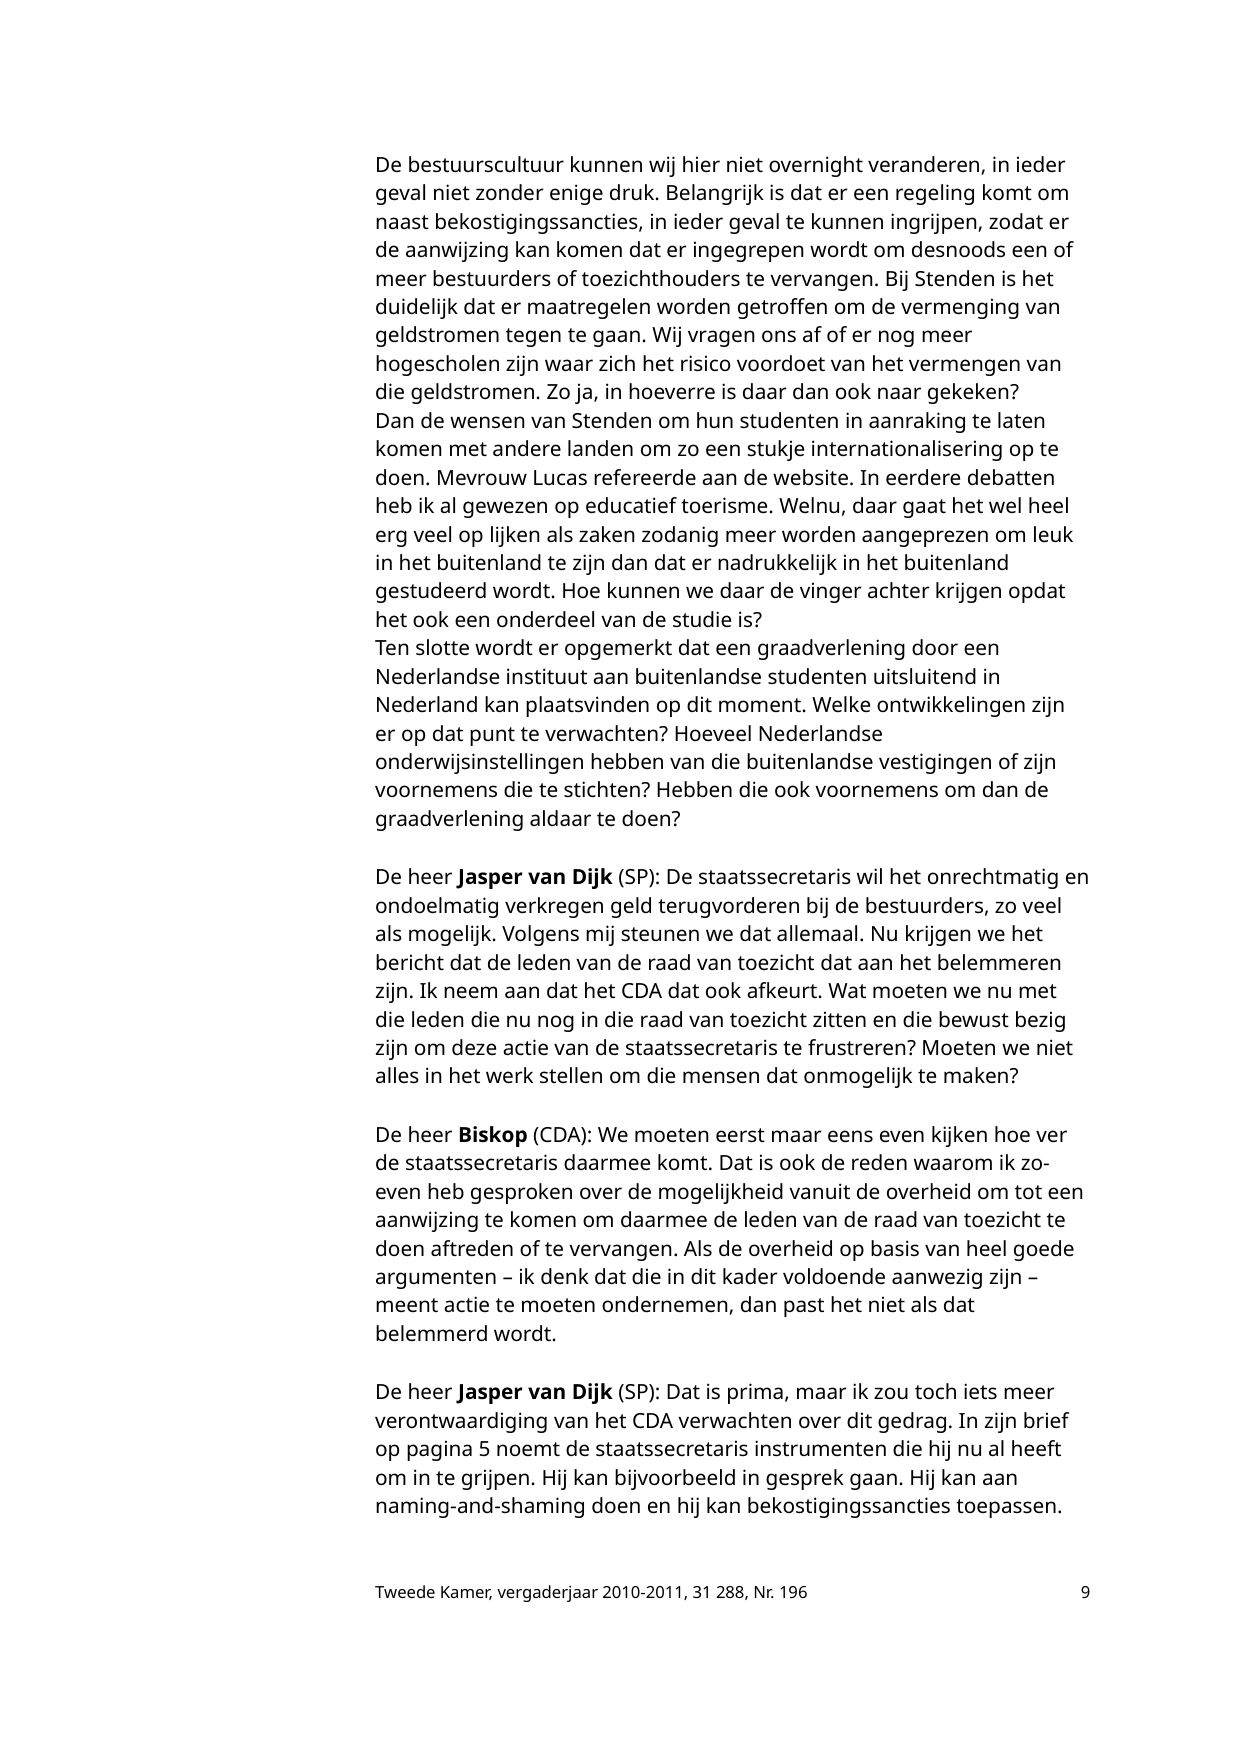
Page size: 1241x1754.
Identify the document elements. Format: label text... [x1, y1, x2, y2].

text De heer Biskop (CDA): We moeten eerst maar eens even kijken hoe ver de staatssecretaris daarmee komt. Dat is ook de reden waarom ik zo-even heb gesproken over de mogelijkheid vanuit de overheid om tot een aanwijzing te komen om daarmee de leden van de raad van toezicht te doen aftreden of te vervangen. Als de overheid op basis van heel goede argumenten – ik denk dat die in dit kader voldoende aanwezig zijn – meent actie te moeten ondernemen, dan past het niet als dat belemmerd wordt. [375, 1120, 1090, 1347]
text Ten slotte wordt er opgemerkt dat een graadverlening door een Nederlandse instituut aan buitenlandse studenten uitsluitend in Nederland kan plaatsvinden op dit moment. Welke ontwikkelingen zijn er op dat punt te verwachten? Hoeveel Nederlandse onderwijsinstellingen hebben van die buitenlandse vestigingen of zijn voornemens die te stichten? Hebben die ook voornemens om dan de graadverlening aldaar te doen? [375, 633, 1090, 832]
text De bestuurscultuur kunnen wij hier niet overnight veranderen, in ieder geval niet zonder enige druk. Belangrijk is dat er een regeling komt om naast bekostigingssancties, in ieder geval te kunnen ingrijpen, zodat er de aanwijzing kan komen dat er ingegrepen wordt om desnoods een of meer bestuurders of toezichthouders te vervangen. Bij Stenden is het duidelijk dat er maatregelen worden getroffen om de vermenging van geldstromen tegen te gaan. Wij vragen ons af of er nog meer hogescholen zijn waar zich het risico voordoet van het vermengen van die geldstromen. Zo ja, in hoeverre is daar dan ook naar gekeken? [375, 150, 1090, 406]
text De heer Jasper van Dijk (SP): De staatssecretaris wil het onrechtmatig en ondoelmatig verkregen geld terugvorderen bij de bestuurders, zo veel als mogelijk. Volgens mij steunen we dat allemaal. Nu krijgen we het bericht dat de leden van de raad van toezicht dat aan het belemmeren zijn. Ik neem aan dat het CDA dat ook afkeurt. Wat moeten we nu met die leden die nu nog in die raad van toezicht zitten en die bewust bezig zijn om deze actie van de staatssecretaris te frustreren? Moeten we niet alles in het werk stellen om die mensen dat onmogelijk te maken? [375, 862, 1090, 1090]
text De heer Jasper van Dijk (SP): Dat is prima, maar ik zou toch iets meer verontwaardiging van het CDA verwachten over dit gedrag. In zijn brief op pagina 5 noemt de staatssecretaris instrumenten die hij nu al heeft om in te grijpen. Hij kan bijvoorbeeld in gesprek gaan. Hij kan aan naming-and-shaming doen en hij kan bekostigingssancties toepassen. [375, 1377, 1090, 1520]
text Dan de wensen van Stenden om hun studenten in aanraking te laten komen met andere landen om zo een stukje internationalisering op te doen. Mevrouw Lucas refereerde aan de website. In eerdere debatten heb ik al gewezen op educatief toerisme. Welnu, daar gaat het wel heel erg veel op lijken als zaken zodanig meer worden aangeprezen om leuk in het buitenland te zijn dan dat er nadrukkelijk in het buitenland gestudeerd wordt. Hoe kunnen we daar de vinger achter krijgen opdat het ook een onderdeel van de studie is? [375, 406, 1090, 633]
